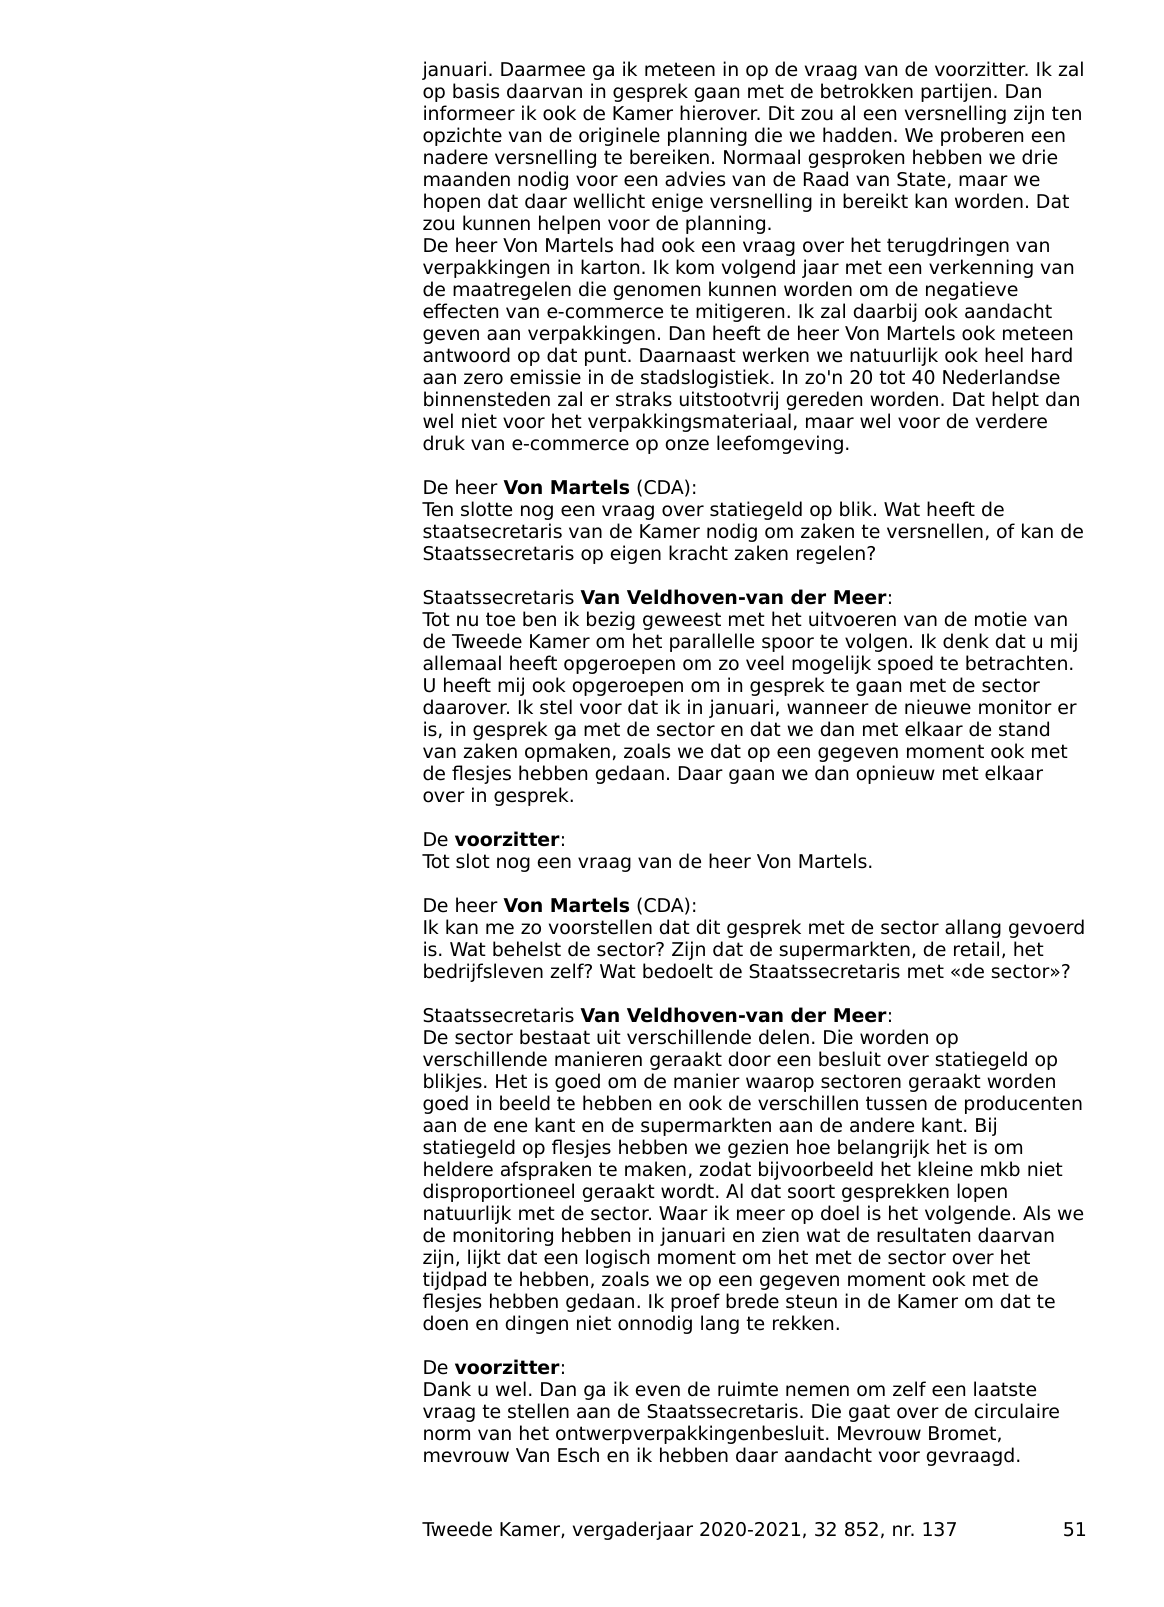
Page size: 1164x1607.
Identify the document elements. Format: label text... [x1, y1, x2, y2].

text De voorzitter: [422, 829, 1087, 851]
text Staatssecretaris Van Veldhoven-van der Meer: [422, 587, 1087, 609]
text januari. Daarmee ga ik meteen in op de vraag van de voorzitter. Ik zal op basis daarvan in gesprek gaan met de betrokken partijen. Dan informeer ik ook de Kamer hierover. Dit zou al een versnelling zijn ten opzichte van de originele planning die we hadden. We proberen een nadere versnelling te bereiken. Normaal gesproken hebben we drie maanden nodig voor een advies van de Raad van State, maar we hopen dat daar wellicht enige versnelling in bereikt kan worden. Dat zou kunnen helpen voor de planning. [422, 59, 1087, 235]
text De voorzitter: [422, 1357, 1087, 1379]
text De heer Von Martels (CDA): [422, 477, 1087, 499]
text Ten slotte nog een vraag over statiegeld op blik. Wat heeft de staatsecretaris van de Kamer nodig om zaken te versnellen, of kan de Staatssecretaris op eigen kracht zaken regelen? [422, 499, 1087, 565]
text De heer Von Martels (CDA): [422, 895, 1087, 917]
text Dank u wel. Dan ga ik even de ruimte nemen om zelf een laatste vraag te stellen aan de Staatssecretaris. Die gaat over de circulaire norm van het ontwerpverpakkingenbesluit. Mevrouw Bromet, mevrouw Van Esch en ik hebben daar aandacht voor gevraagd. [422, 1379, 1087, 1467]
text Staatssecretaris Van Veldhoven-van der Meer: [422, 1005, 1087, 1027]
text Tot slot nog een vraag van de heer Von Martels. [422, 851, 1087, 873]
text De heer Von Martels had ook een vraag over het terugdringen van verpakkingen in karton. Ik kom volgend jaar met een verkenning van de maatregelen die genomen kunnen worden om de negatieve effecten van e-commerce te mitigeren. Ik zal daarbij ook aandacht geven aan verpakkingen. Dan heeft de heer Von Martels ook meteen antwoord op dat punt. Daarnaast werken we natuurlijk ook heel hard aan zero emissie in de stadslogistiek. In zo'n 20 tot 40 Nederlandse binnensteden zal er straks uitstootvrij gereden worden. Dat helpt dan wel niet voor het verpakkingsmateriaal, maar wel voor de verdere druk van e-commerce op onze leefomgeving. [422, 235, 1087, 455]
text Tot nu toe ben ik bezig geweest met het uitvoeren van de motie van de Tweede Kamer om het parallelle spoor te volgen. Ik denk dat u mij allemaal heeft opgeroepen om zo veel mogelijk spoed te betrachten. U heeft mij ook opgeroepen om in gesprek te gaan met de sector daarover. Ik stel voor dat ik in januari, wanneer de nieuwe monitor er is, in gesprek ga met de sector en dat we dan met elkaar de stand van zaken opmaken, zoals we dat op een gegeven moment ook met de flesjes hebben gedaan. Daar gaan we dan opnieuw met elkaar over in gesprek. [422, 609, 1087, 807]
text Ik kan me zo voorstellen dat dit gesprek met de sector allang gevoerd is. Wat behelst de sector? Zijn dat de supermarkten, de retail, het bedrijfsleven zelf? Wat bedoelt de Staatssecretaris met «de sector»? [422, 917, 1087, 983]
text De sector bestaat uit verschillende delen. Die worden op verschillende manieren geraakt door een besluit over statiegeld op blikjes. Het is goed om de manier waarop sectoren geraakt worden goed in beeld te hebben en ook de verschillen tussen de producenten aan de ene kant en de supermarkten aan de andere kant. Bij statiegeld op flesjes hebben we gezien hoe belangrijk het is om heldere afspraken te maken, zodat bijvoorbeeld het kleine mkb niet disproportioneel geraakt wordt. Al dat soort gesprekken lopen natuurlijk met de sector. Waar ik meer op doel is het volgende. Als we de monitoring hebben in januari en zien wat de resultaten daarvan zijn, lijkt dat een logisch moment om het met de sector over het tijdpad te hebben, zoals we op een gegeven moment ook met de flesjes hebben gedaan. Ik proef brede steun in de Kamer om dat te doen en dingen niet onnodig lang te rekken. [422, 1027, 1087, 1335]
